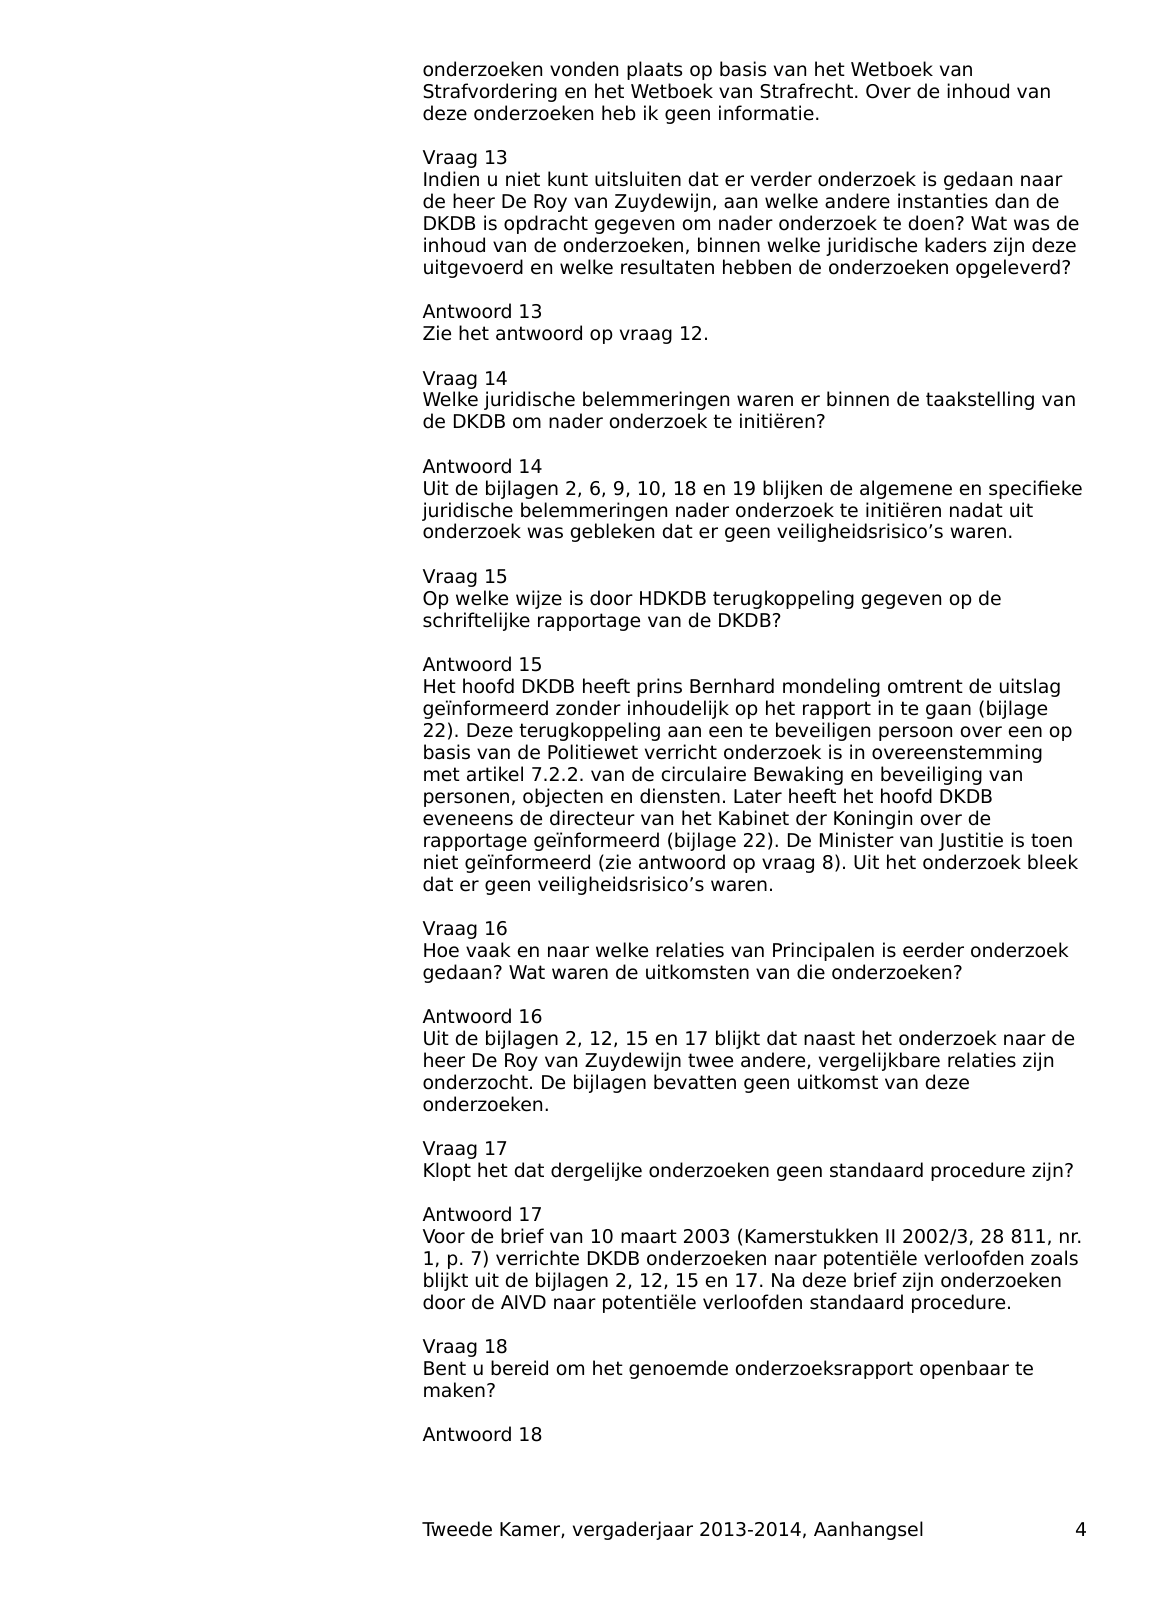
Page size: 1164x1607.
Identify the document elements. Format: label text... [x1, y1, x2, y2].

text Op welke wijze is door HDKDB terugkoppeling gegeven op de schriftelijke rapportage van de DKDB? [422, 588, 1087, 632]
text Antwoord 15 [422, 654, 1087, 676]
text Vraag 16 [422, 918, 1087, 940]
text Indien u niet kunt uitsluiten dat er verder onderzoek is gedaan naar de heer De Roy van Zuydewijn, aan welke andere instanties dan de DKDB is opdracht gegeven om nader onderzoek te doen? Wat was de inhoud van de onderzoeken, binnen welke juridische kaders zijn deze uitgevoerd en welke resultaten hebben de onderzoeken opgeleverd? [422, 169, 1087, 279]
text Uit de bijlagen 2, 6, 9, 10, 18 en 19 blijken de algemene en specifieke juridische belemmeringen nader onderzoek te initiëren nadat uit onderzoek was gebleken dat er geen veiligheidsrisico’s waren. [422, 477, 1087, 543]
text Vraag 14 [422, 367, 1087, 389]
text Vraag 15 [422, 566, 1087, 588]
text Welke juridische belemmeringen waren er binnen de taakstelling van de DKDB om nader onderzoek te initiëren? [422, 389, 1087, 433]
text Zie het antwoord op vraag 12. [422, 323, 1087, 345]
text Uit de bijlagen 2, 12, 15 en 17 blijkt dat naast het onderzoek naar de heer De Roy van Zuydewijn twee andere, vergelijkbare relaties zijn onderzocht. De bijlagen bevatten geen uitkomst van deze onderzoeken. [422, 1028, 1087, 1116]
text Vraag 17 [422, 1138, 1087, 1160]
text Vraag 13 [422, 147, 1087, 169]
text Vraag 18 [422, 1336, 1087, 1358]
text Antwoord 18 [422, 1424, 1087, 1446]
text Antwoord 17 [422, 1204, 1087, 1226]
text Bent u bereid om het genoemde onderzoeksrapport openbaar te maken? [422, 1358, 1087, 1402]
text Hoe vaak en naar welke relaties van Principalen is eerder onderzoek gedaan? Wat waren de uitkomsten van die onderzoeken? [422, 940, 1087, 984]
text Voor de brief van 10 maart 2003 (Kamerstukken II 2002/3, 28 811, nr. 1, p. 7) verrichte DKDB onderzoeken naar potentiële verloofden zoals blijkt uit de bijlagen 2, 12, 15 en 17. Na deze brief zijn onderzoeken door de AIVD naar potentiële verloofden standaard procedure. [422, 1226, 1087, 1314]
text Antwoord 13 [422, 301, 1087, 323]
text onderzoeken vonden plaats op basis van het Wetboek van Strafvordering en het Wetboek van Strafrecht. Over de inhoud van deze onderzoeken heb ik geen informatie. [422, 59, 1087, 125]
text Antwoord 14 [422, 456, 1087, 477]
text Antwoord 16 [422, 1006, 1087, 1028]
text Het hoofd DKDB heeft prins Bernhard mondeling omtrent de uitslag geïnformeerd zonder inhoudelijk op het rapport in te gaan (bijlage 22). Deze terugkoppeling aan een te beveiligen persoon over een op basis van de Politiewet verricht onderzoek is in overeenstemming met artikel 7.2.2. van de circulaire Bewaking en beveiliging van personen, objecten en diensten. Later heeft het hoofd DKDB eveneens de directeur van het Kabinet der Koningin over de rapportage geïnformeerd (bijlage 22). De Minister van Justitie is toen niet geïnformeerd (zie antwoord op vraag 8). Uit het onderzoek bleek dat er geen veiligheidsrisico’s waren. [422, 676, 1087, 896]
text Klopt het dat dergelijke onderzoeken geen standaard procedure zijn? [422, 1160, 1087, 1182]
